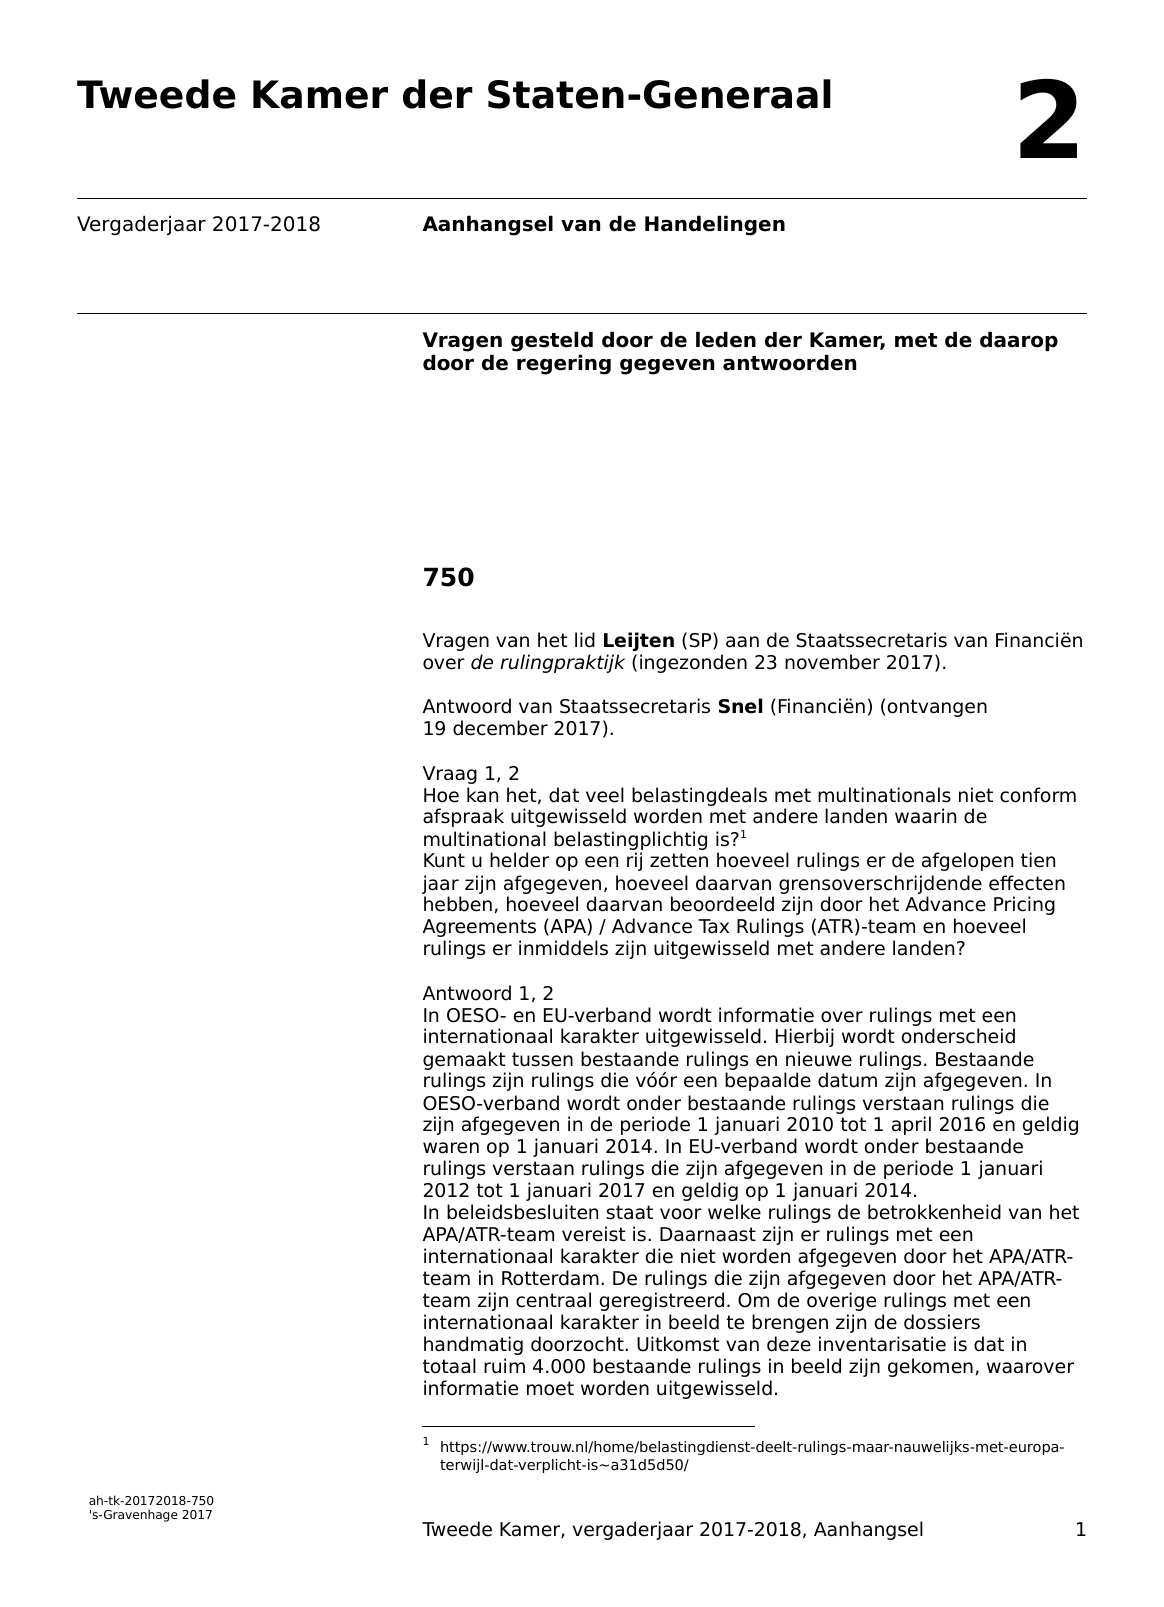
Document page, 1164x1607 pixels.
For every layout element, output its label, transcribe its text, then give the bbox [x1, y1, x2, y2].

text In beleidsbesluiten staat voor welke rulings de betrokkenheid van het APA/ATR-team vereist is. Daarnaast zijn er rulings met een internationaal karakter die niet worden afgegeven door het APA/ATR-team in Rotterdam. De rulings die zijn afgegeven door het APA/ATR-team zijn centraal geregistreerd. Om de overige rulings met een internationaal karakter in beeld te brengen zijn de dossiers handmatig doorzocht. Uitkomst van deze inventarisatie is dat in totaal ruim 4.000 bestaande rulings in beeld zijn gekomen, waarover informatie moet worden uitgewisseld. [422, 1202, 1087, 1400]
text 750 [422, 563, 1087, 592]
text Hoe kan het, dat veel belastingdeals met multinationals niet conform afspraak uitgewisseld worden met andere landen waarin de multinational belastingplichtig is? [422, 784, 1087, 850]
text 's-Gravenhage 2017 [88, 1508, 323, 1522]
text Antwoord 1, 2 [422, 982, 1087, 1004]
table_header Tweede Kamer der Staten-Generaal [77, 59, 886, 198]
table_cell Vragen gesteld door de leden der Kamer, met de daarop door de regering gegeven antwoorden [422, 314, 1087, 375]
text Vragen van het lid Leijten (SP) aan de Staatssecretaris van Financiën over de rulingpraktijk (ingezonden 23 november 2017). [422, 630, 1087, 674]
text In OESO- en EU-verband wordt informatie over rulings met een internationaal karakter uitgewisseld. Hierbij wordt onderscheid gemaakt tussen bestaande rulings en nieuwe rulings. Bestaande rulings zijn rulings die vóór een bepaalde datum zijn afgegeven. In OESO-verband wordt onder bestaande rulings verstaan rulings die zijn afgegeven in de periode 1 januari 2010 tot 1 april 2016 en geldig waren op 1 januari 2014. In EU-verband wordt onder bestaande rulings verstaan rulings die zijn afgegeven in de periode 1 januari 2012 tot 1 januari 2017 en geldig op 1 januari 2014. [422, 1004, 1087, 1202]
table_cell Vergaderjaar 2017-2018 [77, 199, 422, 313]
text Antwoord van Staatssecretaris Snel (Financiën) (ontvangen 19 december 2017). [422, 696, 1087, 740]
table_header 2 [886, 59, 1087, 198]
table_cell [77, 314, 422, 375]
table_cell Aanhangsel van de Handelingen [422, 199, 1087, 313]
text Vraag 1, 2 [422, 762, 1087, 784]
text https://www.trouw.nl/home/belastingdienst-deelt-rulings-maar-nauwelijks-met-europa-terwijl-dat-verplicht-is~a31d5d50/ [422, 1435, 1087, 1474]
text Kunt u helder op een rij zetten hoeveel rulings er de afgelopen tien jaar zijn afgegeven, hoeveel daarvan grensoverschrijdende effecten hebben, hoeveel daarvan beoordeeld zijn door het Advance Pricing Agreements (APA) / Advance Tax Rulings (ATR)-team en hoeveel rulings er inmiddels zijn uitgewisseld met andere landen? [422, 850, 1087, 960]
text ah-tk-20172018-750 [88, 1494, 323, 1508]
